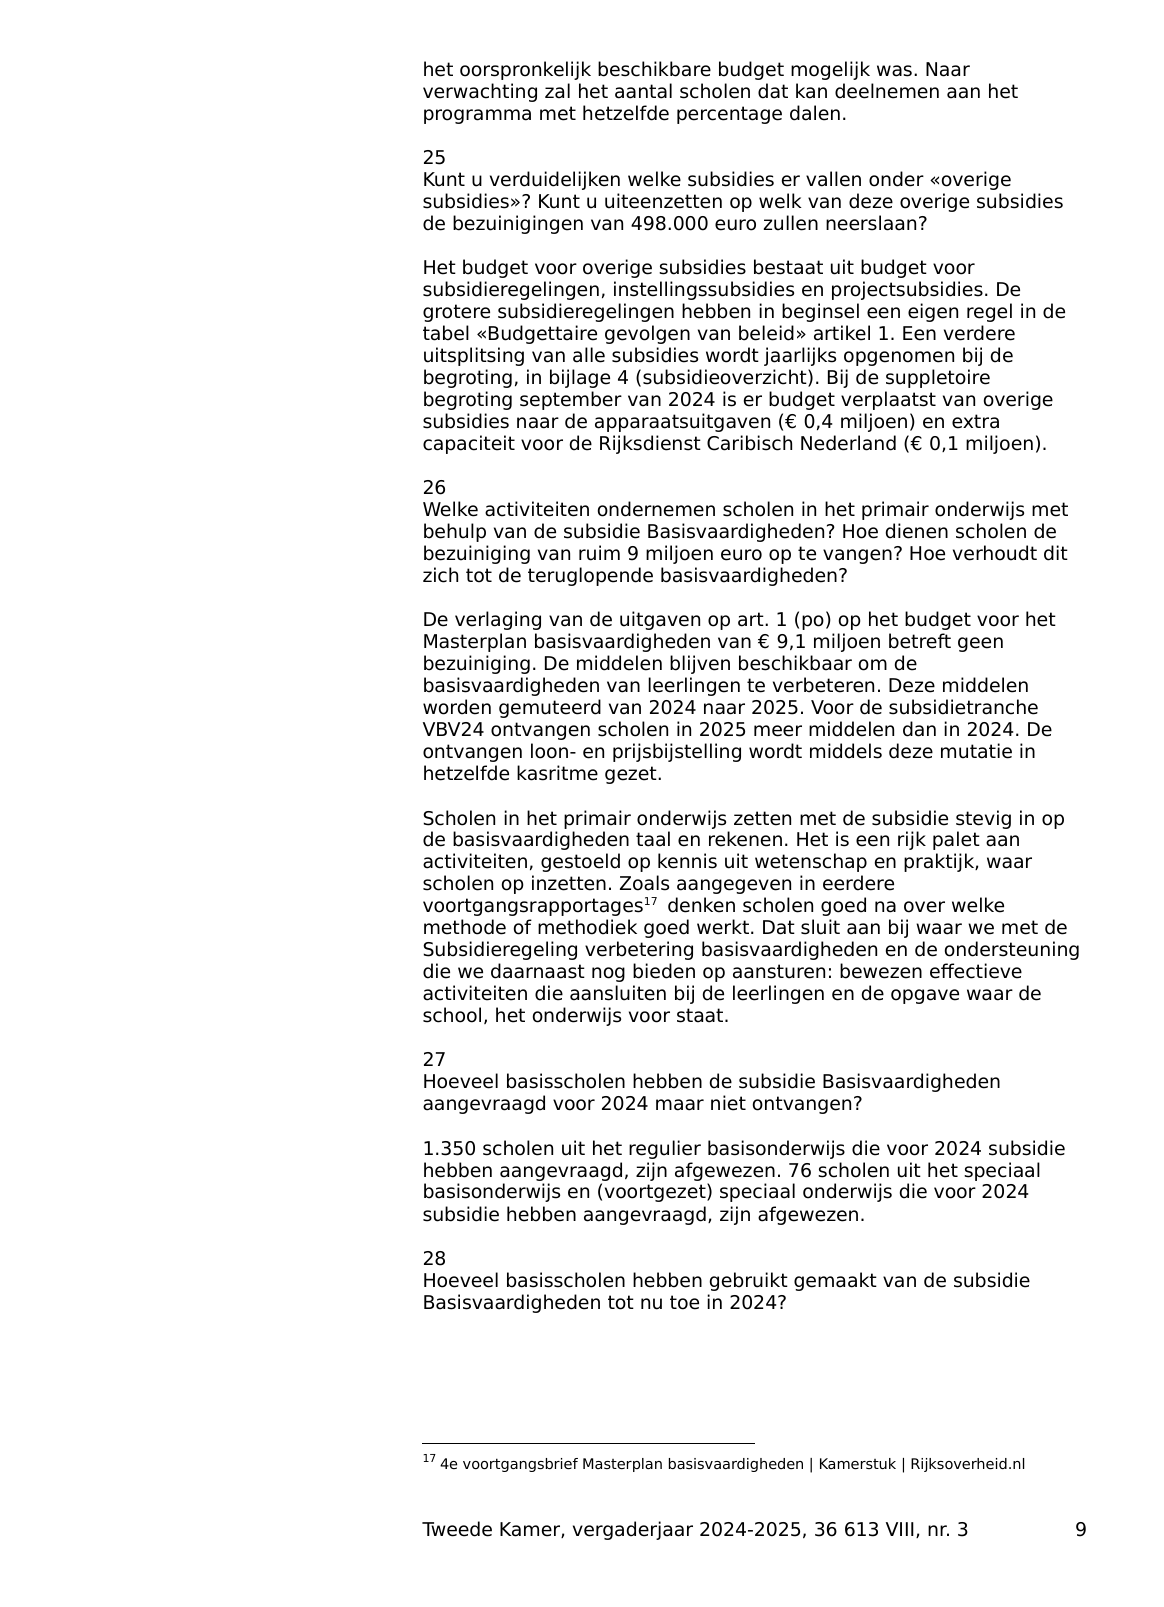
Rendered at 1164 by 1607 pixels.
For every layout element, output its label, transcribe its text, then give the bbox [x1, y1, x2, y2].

text 25 [422, 147, 1087, 169]
text Hoeveel basisscholen hebben de subsidie Basisvaardigheden aangevraagd voor 2024 maar niet ontvangen? [422, 1071, 1087, 1115]
text Het budget voor overige subsidies bestaat uit budget voor subsidieregelingen, instellingssubsidies en projectsubsidies. De grotere subsidieregelingen hebben in beginsel een eigen regel in de tabel «Budgettaire gevolgen van beleid» artikel 1. Een verdere uitsplitsing van alle subsidies wordt jaarlijks opgenomen bij de begroting, in bijlage 4 (subsidieoverzicht). Bij de suppletoire begroting september van 2024 is er budget verplaatst van overige subsidies naar de apparaatsuitgaven (€ 0,4 miljoen) en extra capaciteit voor de Rijksdienst Caribisch Nederland (€ 0,1 miljoen). [422, 257, 1087, 455]
text 1.350 scholen uit het regulier basisonderwijs die voor 2024 subsidie hebben aangevraagd, zijn afgewezen. 76 scholen uit het speciaal basisonderwijs en (voortgezet) speciaal onderwijs die voor 2024 subsidie hebben aangevraagd, zijn afgewezen. [422, 1137, 1087, 1225]
text Hoeveel basisscholen hebben gebruikt gemaakt van de subsidie Basisvaardigheden tot nu toe in 2024? [422, 1269, 1087, 1313]
text Welke activiteiten ondernemen scholen in het primair onderwijs met behulp van de subsidie Basisvaardigheden? Hoe dienen scholen de bezuiniging van ruim 9 miljoen euro op te vangen? Hoe verhoudt dit zich tot de teruglopende basisvaardigheden? [422, 499, 1087, 587]
text het oorspronkelijk beschikbare budget mogelijk was. Naar verwachting zal het aantal scholen dat kan deelnemen aan het programma met hetzelfde percentage dalen. [422, 59, 1087, 125]
text De verlaging van de uitgaven op art. 1 (po) op het budget voor het Masterplan basisvaardigheden van € 9,1 miljoen betreft geen bezuiniging. De middelen blijven beschikbaar om de basisvaardigheden van leerlingen te verbeteren. Deze middelen worden gemuteerd van 2024 naar 2025. Voor de subsidietranche VBV24 ontvangen scholen in 2025 meer middelen dan in 2024. De ontvangen loon- en prijsbijstelling wordt middels deze mutatie in hetzelfde kasritme gezet. [422, 609, 1087, 785]
text 27 [422, 1049, 1087, 1071]
text 26 [422, 477, 1087, 499]
text Scholen in het primair onderwijs zetten met de subsidie stevig in op de basisvaardigheden taal en rekenen. Het is een rijk palet aan activiteiten, gestoeld op kennis uit wetenschap en praktijk, waar scholen op inzetten. Zoals aangegeven in eerdere voortgangsrapportages denken scholen goed na over welke methode of methodiek goed werkt. Dat sluit aan bij waar we met de Subsidieregeling verbetering basisvaardigheden en de ondersteuning die we daarnaast nog bieden op aansturen: bewezen effectieve activiteiten die aansluiten bij de leerlingen en de opgave waar de school, het onderwijs voor staat. [422, 807, 1087, 1027]
text Kunt u verduidelijken welke subsidies er vallen onder «overige subsidies»? Kunt u uiteenzetten op welk van deze overige subsidies de bezuinigingen van 498.000 euro zullen neerslaan? [422, 169, 1087, 235]
text 4e voortgangsbrief Masterplan basisvaardigheden | Kamerstuk | Rijksoverheid.nl [422, 1452, 1087, 1474]
text 28 [422, 1248, 1087, 1269]
